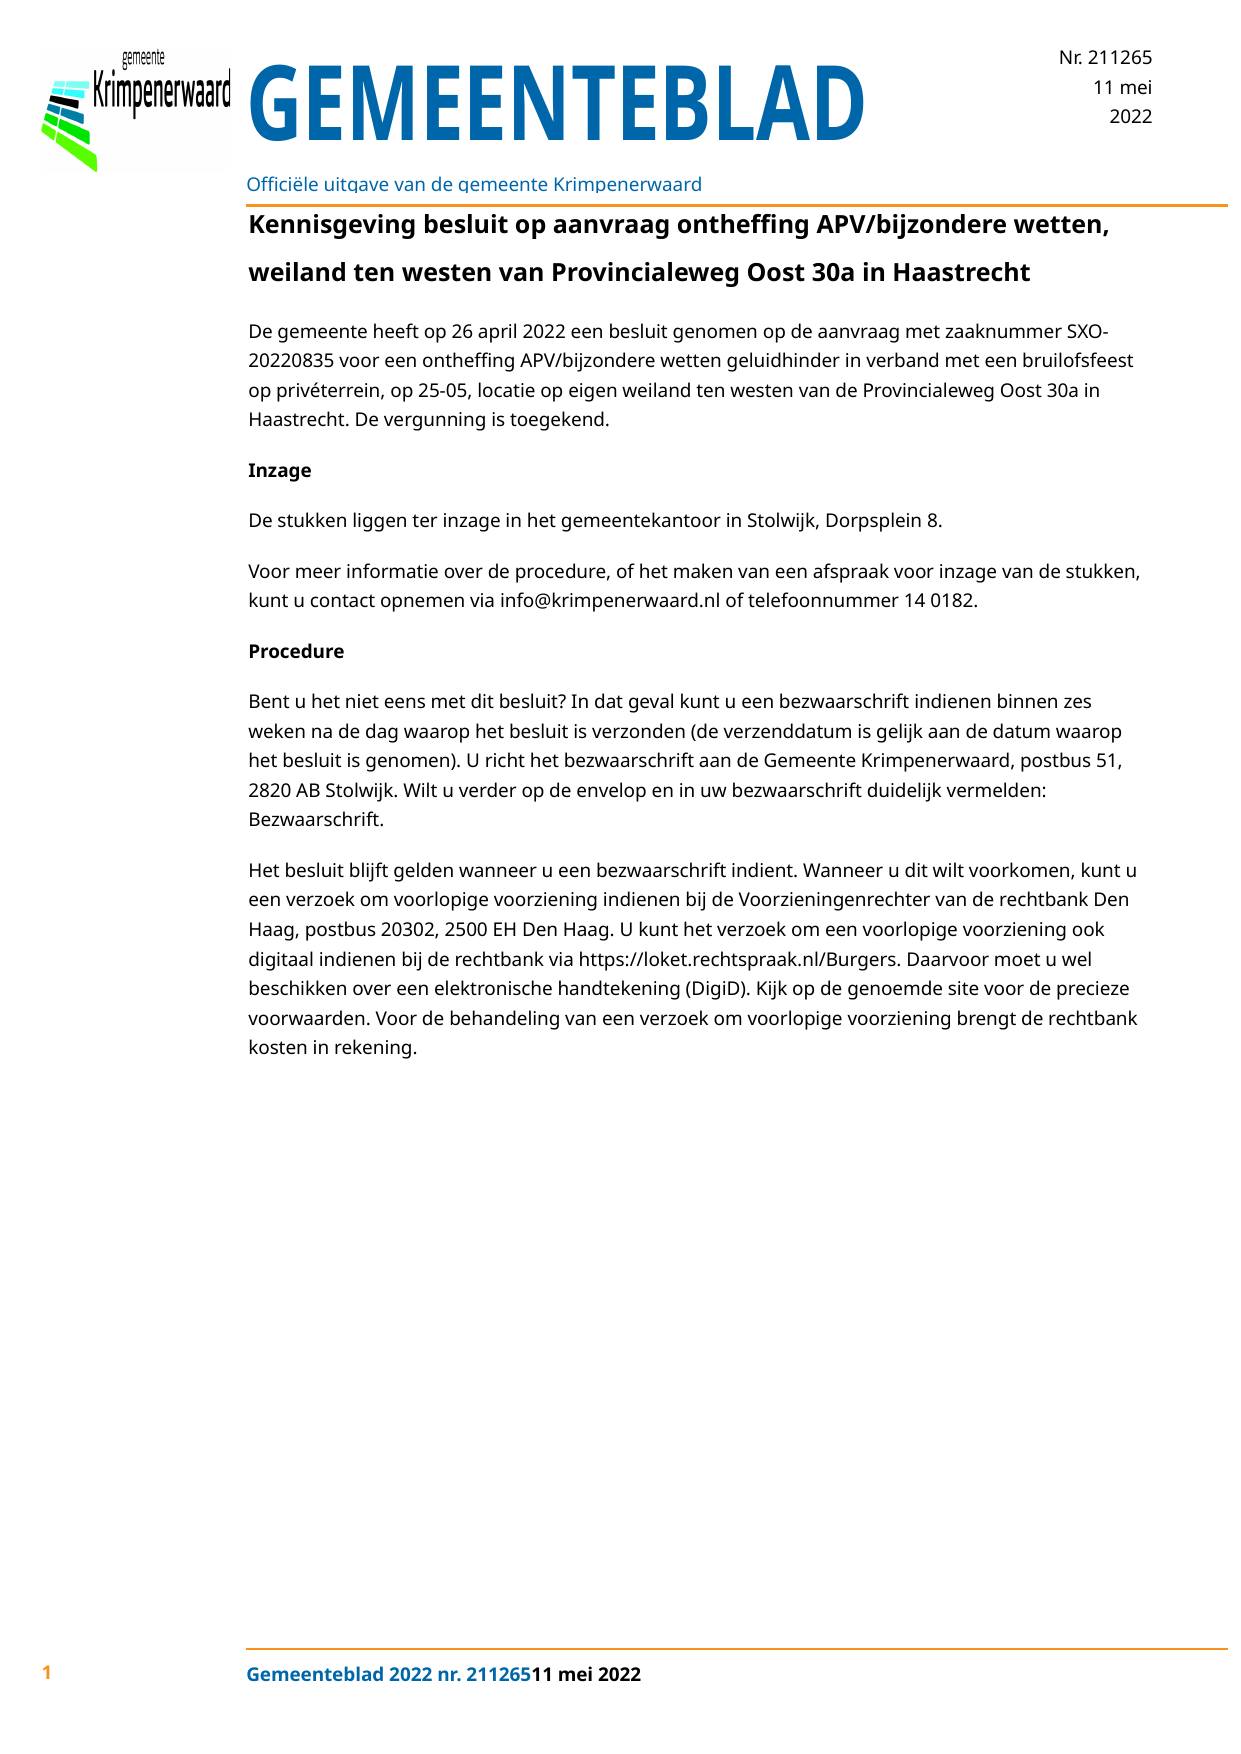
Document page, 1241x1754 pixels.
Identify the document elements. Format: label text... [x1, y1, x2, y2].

text De gemeente heeft op 26 april 2022 een besluit genomen op de aanvraag met zaaknummer SXO-20220835 voor een ontheffing APV/bijzondere wetten geluidhinder in verband met een bruilofsfeest op privéterrein, op 25-05, locatie op eigen weiland ten westen van de Provincialeweg Oost 30a in Haastrecht. De vergunning is toegekend. [248, 318, 1152, 432]
text Procedure [248, 638, 1152, 664]
text Voor meer informatie over de procedure, of het maken van een afspraak voor inzage van de stukken, kunt u contact opnemen via info@krimpenerwaard.nl of telefoonnummer 14 0182. [248, 558, 1152, 613]
text De stukken liggen ter inzage in het gemeentekantoor in Stolwijk, Dorpsplein 8. [248, 507, 1152, 533]
text Kennisgeving besluit op aanvraag ontheffing APV/bijzondere wetten, weiland ten westen van Provincialeweg Oost 30a in Haastrecht [248, 207, 1152, 288]
picture [41, 47, 231, 172]
text Bent u het niet eens met dit besluit? In dat geval kunt u een bezwaarschrift indienen binnen zes weken na de dag waarop het besluit is verzonden (de verzenddatum is gelijk aan de datum waarop het besluit is genomen). U richt het bezwaarschrift aan de Gemeente Krimpenerwaard, postbus 51, 2820 AB Stolwijk. Wilt u verder op de envelop en in uw bezwaarschrift duidelijk vermelden: Bezwaarschrift. [248, 688, 1152, 832]
text Het besluit blijft gelden wanneer u een bezwaarschrift indient. Wanneer u dit wilt voorkomen, kunt u een verzoek om voorlopige voorziening indienen bij de Voorzieningenrechter van de rechtbank Den Haag, postbus 20302, 2500 EH Den Haag. U kunt het verzoek om een voorlopige voorziening ook digitaal indienen bij de rechtbank via https://loket.rechtspraak.nl/Burgers. Daarvoor moet u wel beschikken over een elektronische handtekening (DigiD). Kijk op de genoemde site voor de precieze voorwaarden. Voor de behandeling van een verzoek om voorlopige voorziening brengt de rechtbank kosten in rekening. [248, 857, 1152, 1060]
text Inzage [248, 457, 1152, 483]
